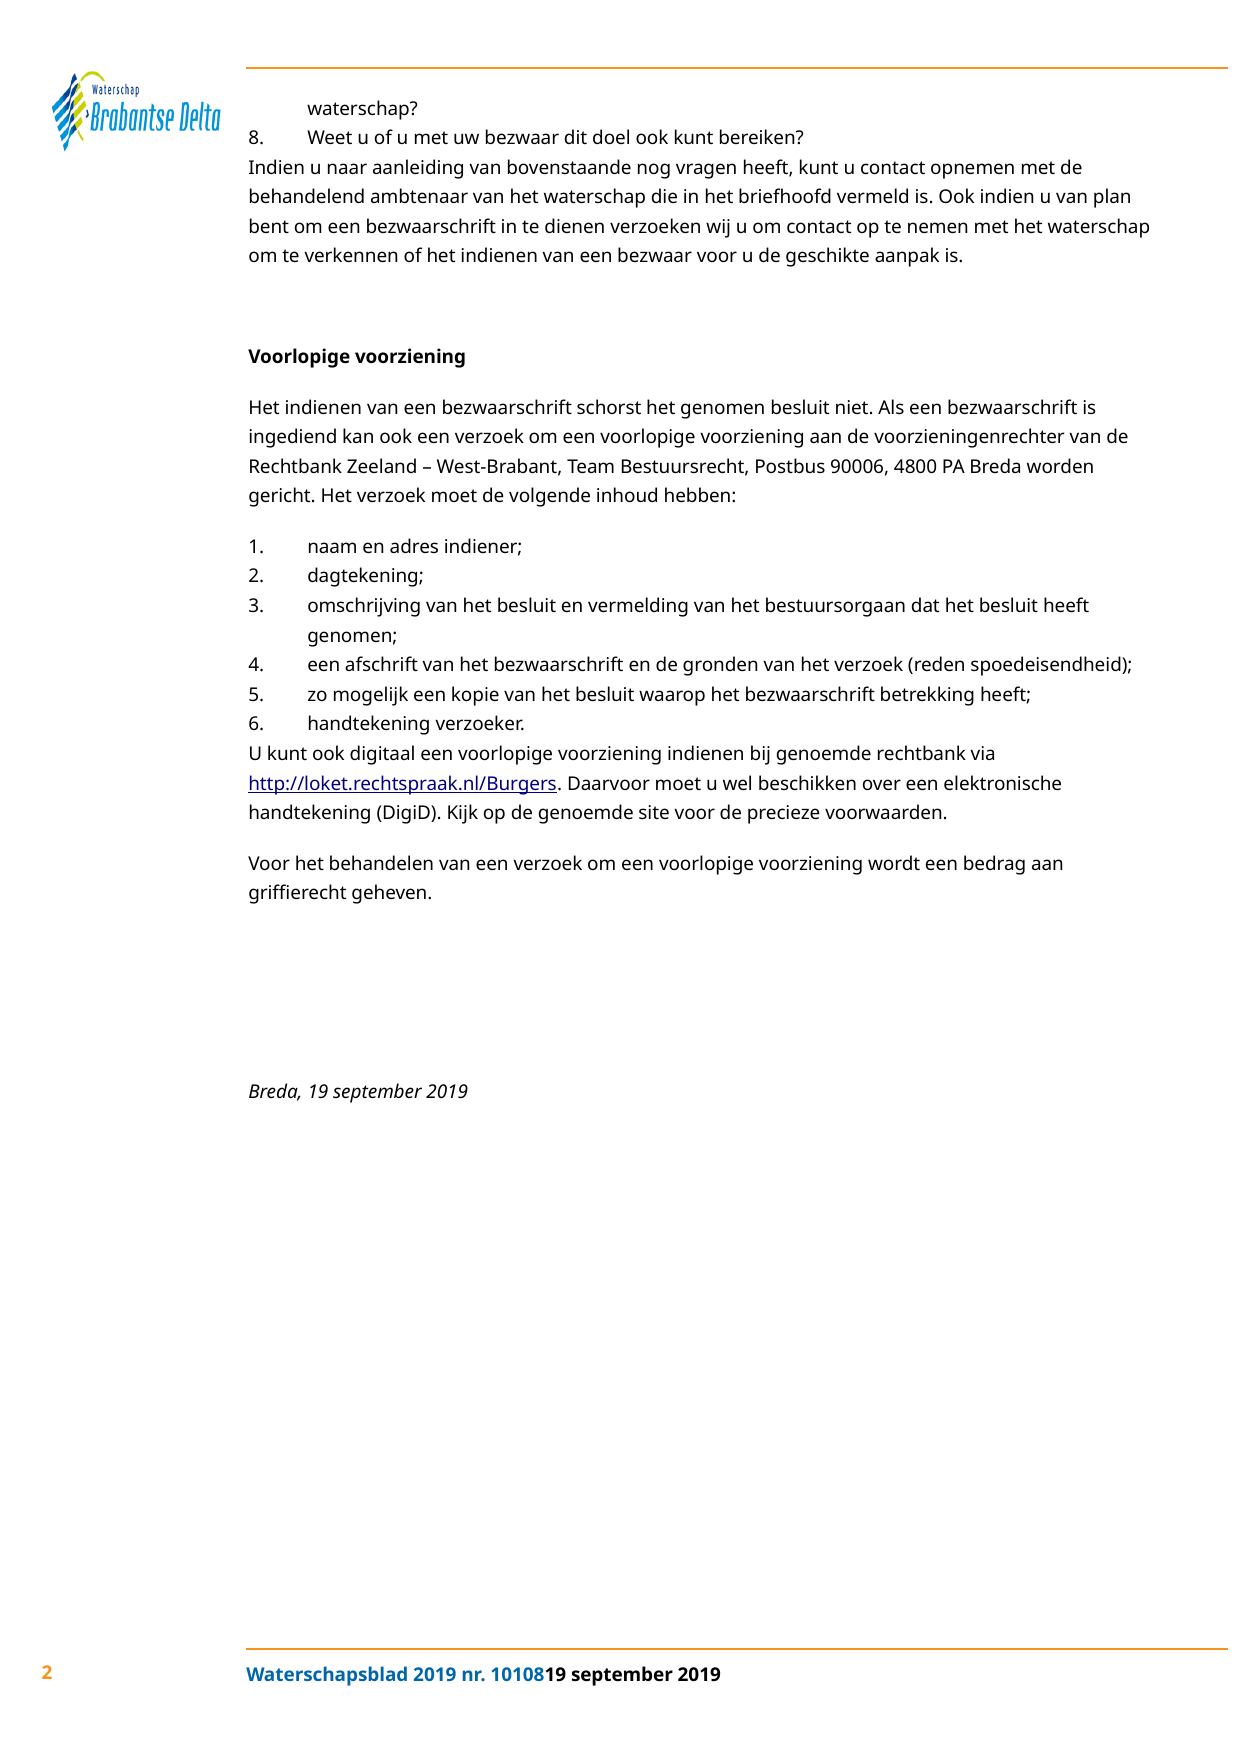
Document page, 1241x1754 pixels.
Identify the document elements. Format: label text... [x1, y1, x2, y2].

list dagtekening; [248, 563, 1152, 588]
text Voor het behandelen van een verzoek om een voorlopige voorziening wordt een bedrag aan griffierecht geheven. [248, 850, 1152, 905]
list waterschap? [248, 95, 1152, 121]
text Voorlopige voorziening [248, 343, 1152, 369]
text Indien u naar aanleiding van bovenstaande nog vragen heeft, kunt u contact opnemen met de behandelend ambtenaar van het waterschap die in het briefhoofd vermeld is. Ook indien u van plan bent om een bezwaarschrift in te dienen verzoeken wij u om contact op te nemen met het waterschap om te verkennen of het indienen van een bezwaar voor u de geschikte aanpak is. [248, 154, 1152, 268]
text Het indienen van een bezwaarschrift schorst het genomen besluit niet. Als een bezwaarschrift is ingediend kan ook een verzoek om een voorlopige voorziening aan de voorzieningenrechter van de Rechtbank Zeeland – West-Brabant, Team Bestuursrecht, Postbus 90006, 4800 PA Breda worden gericht. Het verzoek moet de volgende inhoud hebben: [248, 394, 1152, 508]
list zo mogelijk een kopie van het besluit waarop het bezwaarschrift betrekking heeft; [248, 681, 1152, 707]
list omschrijving van het besluit en vermelding van het bestuursorgaan dat het besluit heeft genomen; [248, 592, 1152, 648]
list een afschrift van het bezwaarschrift en de gronden van het verzoek (reden spoedeisendheid); [248, 651, 1152, 677]
list handtekening verzoeker. [248, 711, 1152, 736]
text Breda, 19 september 2019 [248, 1078, 1152, 1104]
list naam en adres indiener; [248, 533, 1152, 559]
text U kunt ook digitaal een voorlopige voorziening indienen bij genoemde rechtbank via http://loket.rechtspraak.nl/Burgers. Daarvoor moet u wel beschikken over een elektronische handtekening (DigiD). Kijk op de genoemde site voor de precieze voorwaarden. [248, 740, 1152, 825]
picture [41, 47, 231, 172]
list Weet u of u met uw bezwaar dit doel ook kunt bereiken? [248, 124, 1152, 150]
